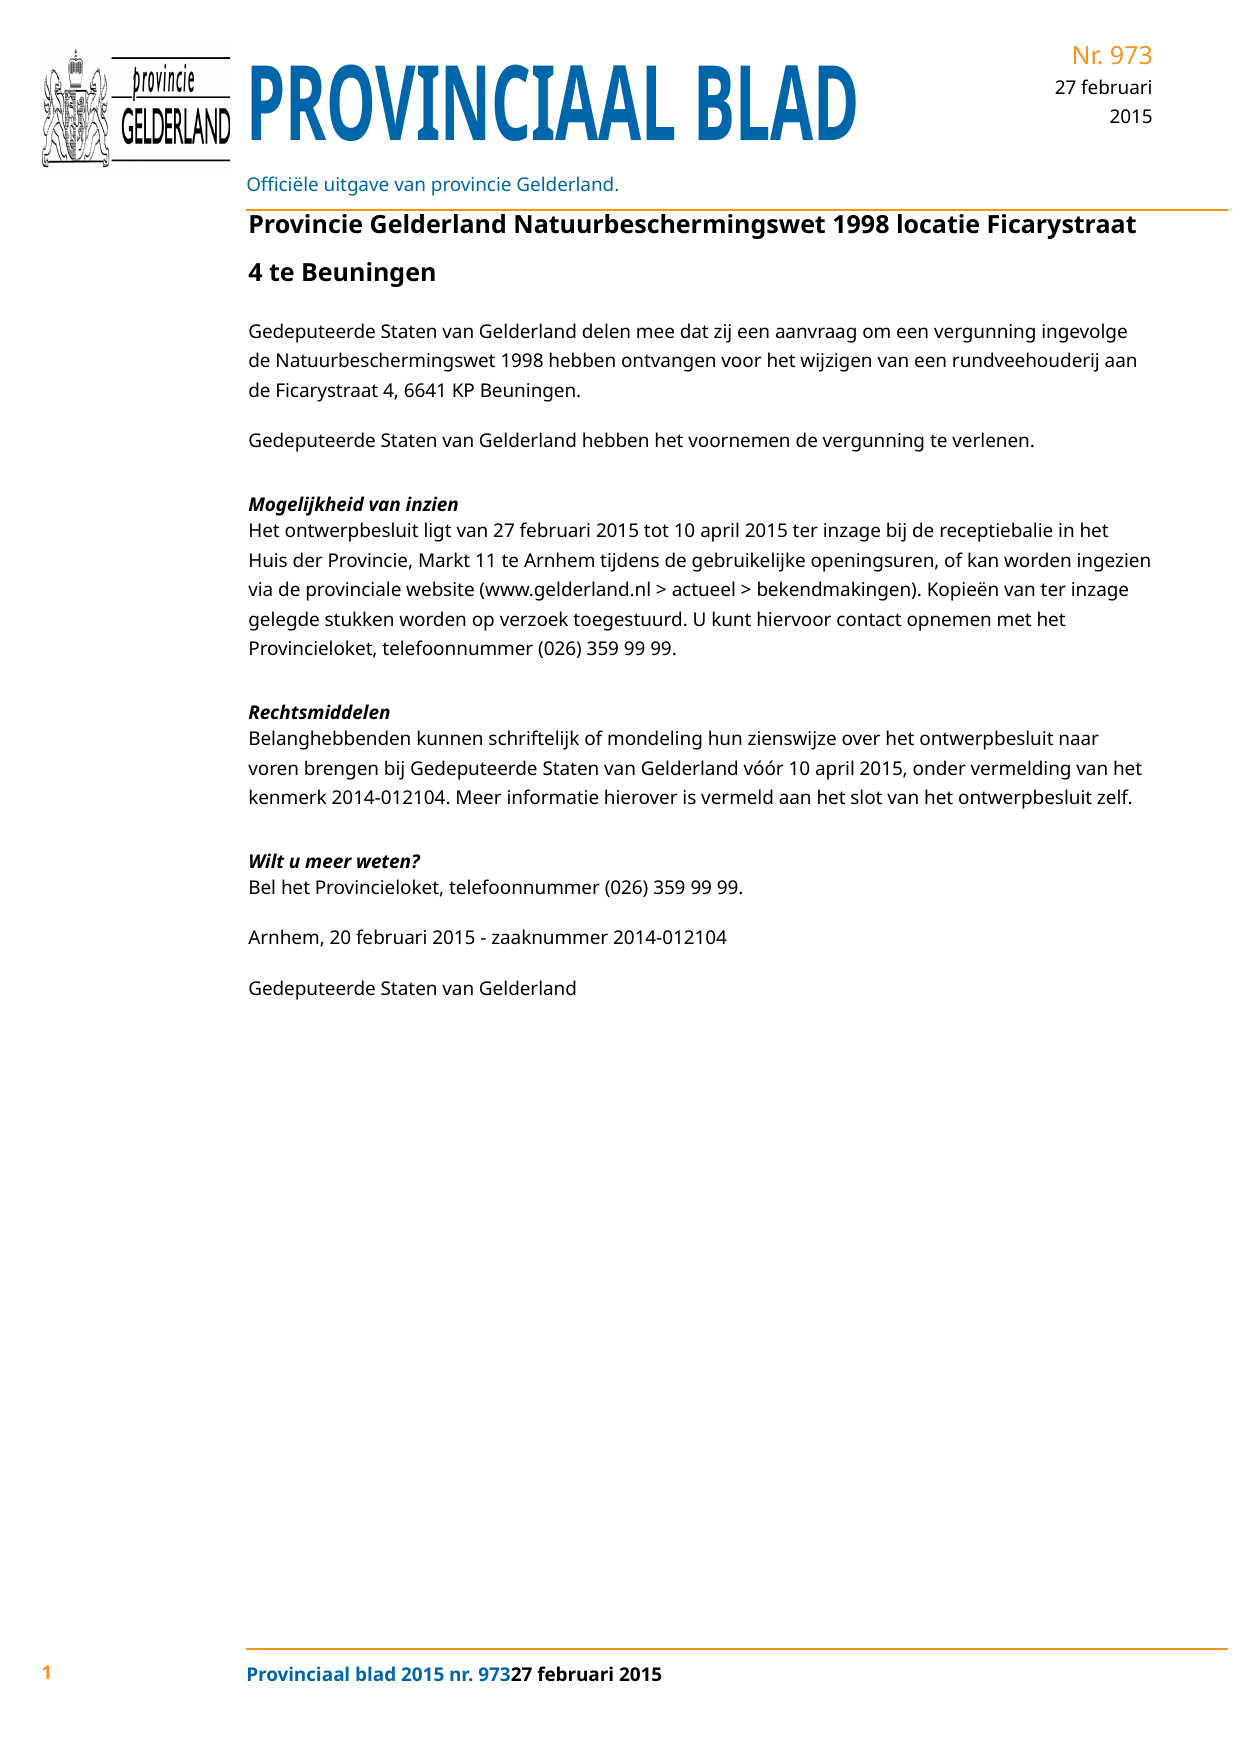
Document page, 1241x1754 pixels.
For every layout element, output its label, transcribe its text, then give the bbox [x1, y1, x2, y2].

text Gedeputeerde Staten van Gelderland delen mee dat zij een aanvraag om een vergunning ingevolge de Natuurbeschermingswet 1998 hebben ontvangen voor het wijzigen van een rundveehouderij aan de Ficarystraat 4, 6641 KP Beuningen. [248, 318, 1152, 403]
text Bel het Provincieloket, telefoonnummer (026) 359 99 99. [248, 874, 1152, 900]
text Gedeputeerde Staten van Gelderland hebben het voornemen de vergunning te verlenen. [248, 427, 1152, 453]
text Rechtsmiddelen [248, 699, 1152, 725]
text Arnhem, 20 februari 2015 - zaaknummer 2014-012104 [248, 924, 1152, 950]
text Mogelijkheid van inzien [248, 491, 1152, 517]
picture [41, 47, 231, 172]
text Gedeputeerde Staten van Gelderland [248, 975, 1152, 1001]
text Belanghebbenden kunnen schriftelijk of mondeling hun zienswijze over het ontwerpbesluit naar voren brengen bij Gedeputeerde Staten van Gelderland vóór 10 april 2015, onder vermelding van het kenmerk 2014-012104. Meer informatie hierover is vermeld aan het slot van het ontwerpbesluit zelf. [248, 725, 1152, 810]
text Provincie Gelderland Natuurbeschermingswet 1998 locatie Ficarystraat 4 te Beuningen [248, 211, 1152, 288]
text Het ontwerpbesluit ligt van 27 februari 2015 tot 10 april 2015 ter inzage bij de receptiebalie in het Huis der Provincie, Markt 11 te Arnhem tijdens de gebruikelijke openingsuren, of kan worden ingezien via de provinciale website (www.gelderland.nl > actueel > bekendmakingen). Kopieën van ter inzage gelegde stukken worden op verzoek toegestuurd. U kunt hiervoor contact opnemen met het Provincieloket, telefoonnummer (026) 359 99 99. [248, 517, 1152, 661]
text Wilt u meer weten? [248, 848, 1152, 874]
